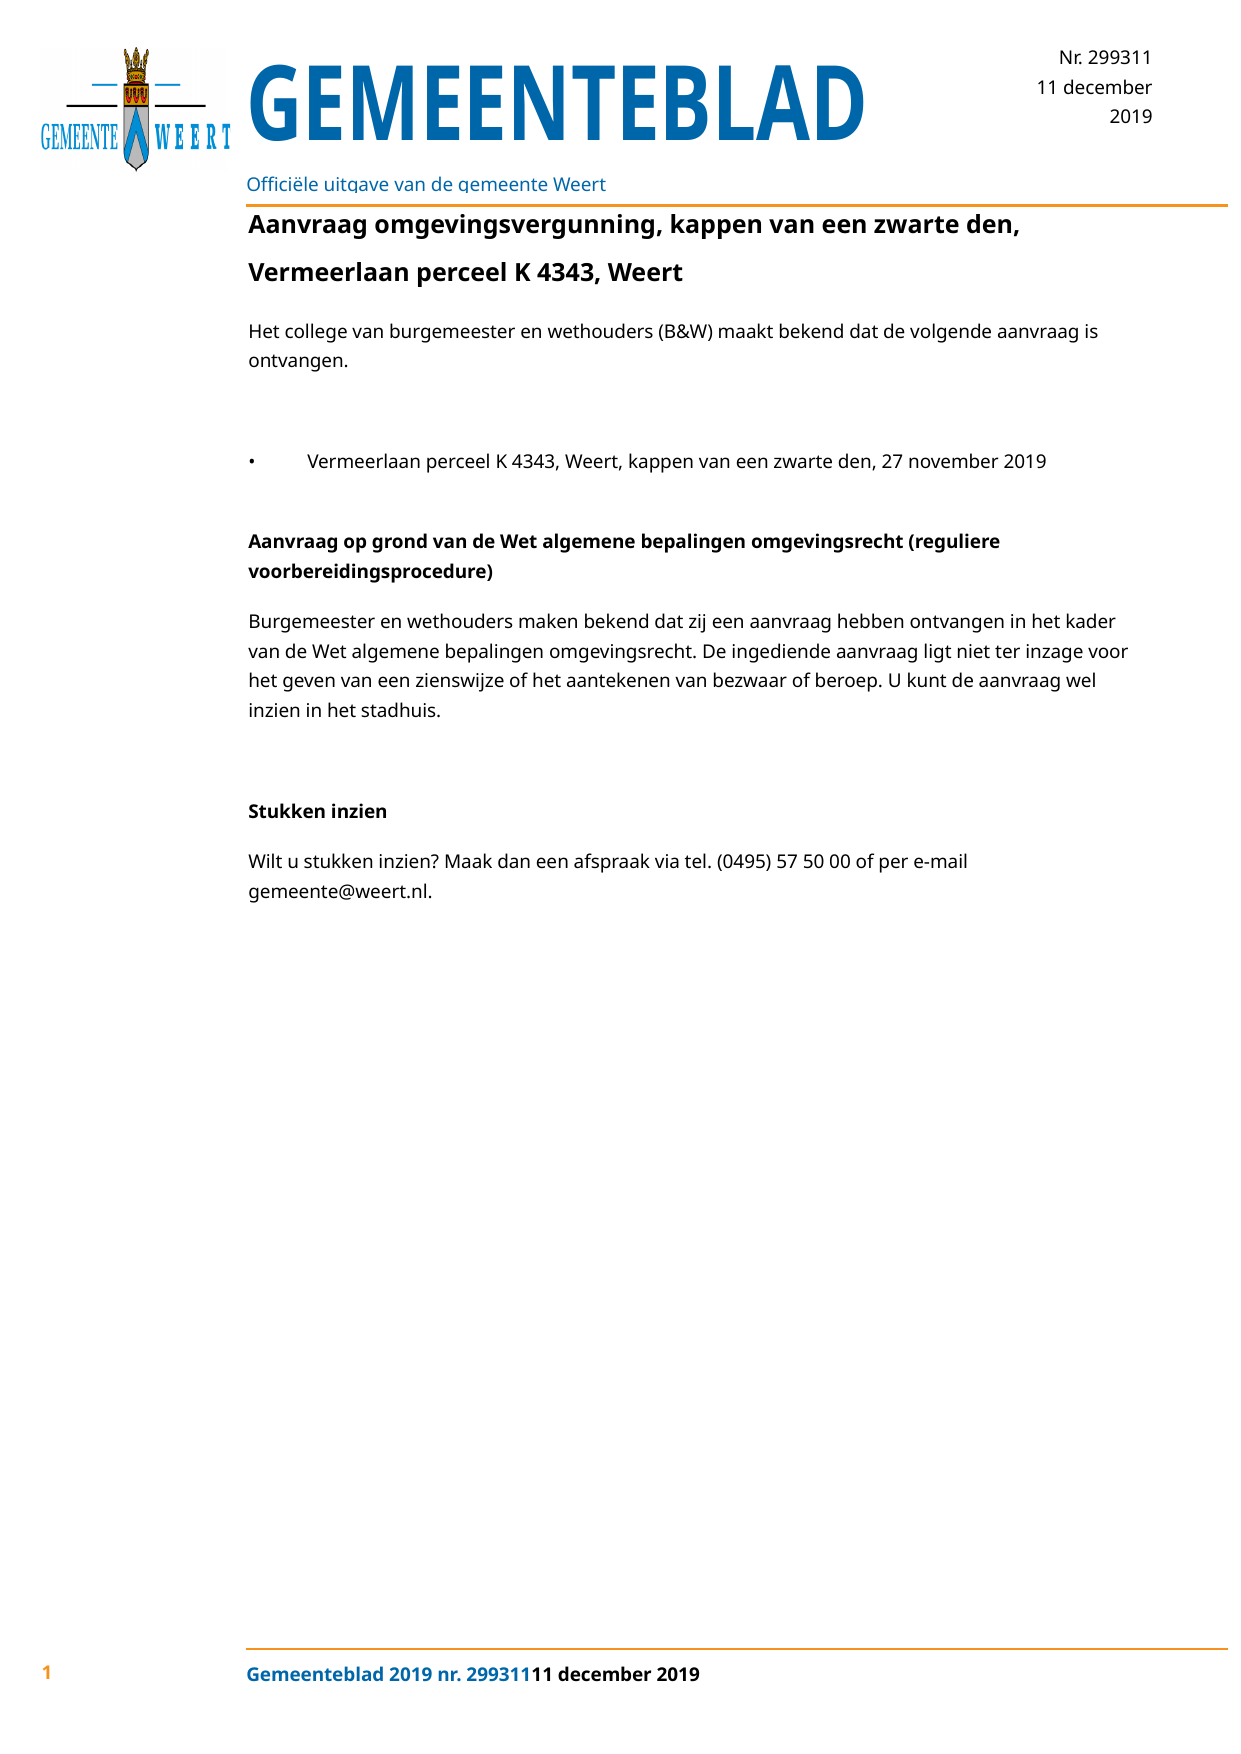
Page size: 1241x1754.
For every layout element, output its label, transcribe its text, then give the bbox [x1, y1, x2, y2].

list Vermeerlaan perceel K 4343, Weert, kappen van een zwarte den, 27 november 2019 [248, 448, 1152, 474]
text Aanvraag omgevingsvergunning, kappen van een zwarte den, Vermeerlaan perceel K 4343, Weert [248, 207, 1152, 288]
text Burgemeester en wethouders maken bekend dat zij een aanvraag hebben ontvangen in het kader van de Wet algemene bepalingen omgevingsrecht. De ingediende aanvraag ligt niet ter inzage voor het geven van een zienswijze of het aantekenen van bezwaar of beroep. U kunt de aanvraag wel inzien in het stadhuis. [248, 608, 1152, 723]
picture [41, 47, 231, 172]
text Stukken inzien [248, 798, 1152, 824]
text Wilt u stukken inzien? Maak dan een afspraak via tel. (0495) 57 50 00 of per e-mail gemeente@weert.nl. [248, 848, 1152, 904]
text Het college van burgemeester en wethouders (B&W) maakt bekend dat de volgende aanvraag is ontvangen. [248, 318, 1152, 373]
text Aanvraag op grond van de Wet algemene bepalingen omgevingsrecht (reguliere voorbereidingsprocedure) [248, 528, 1152, 584]
